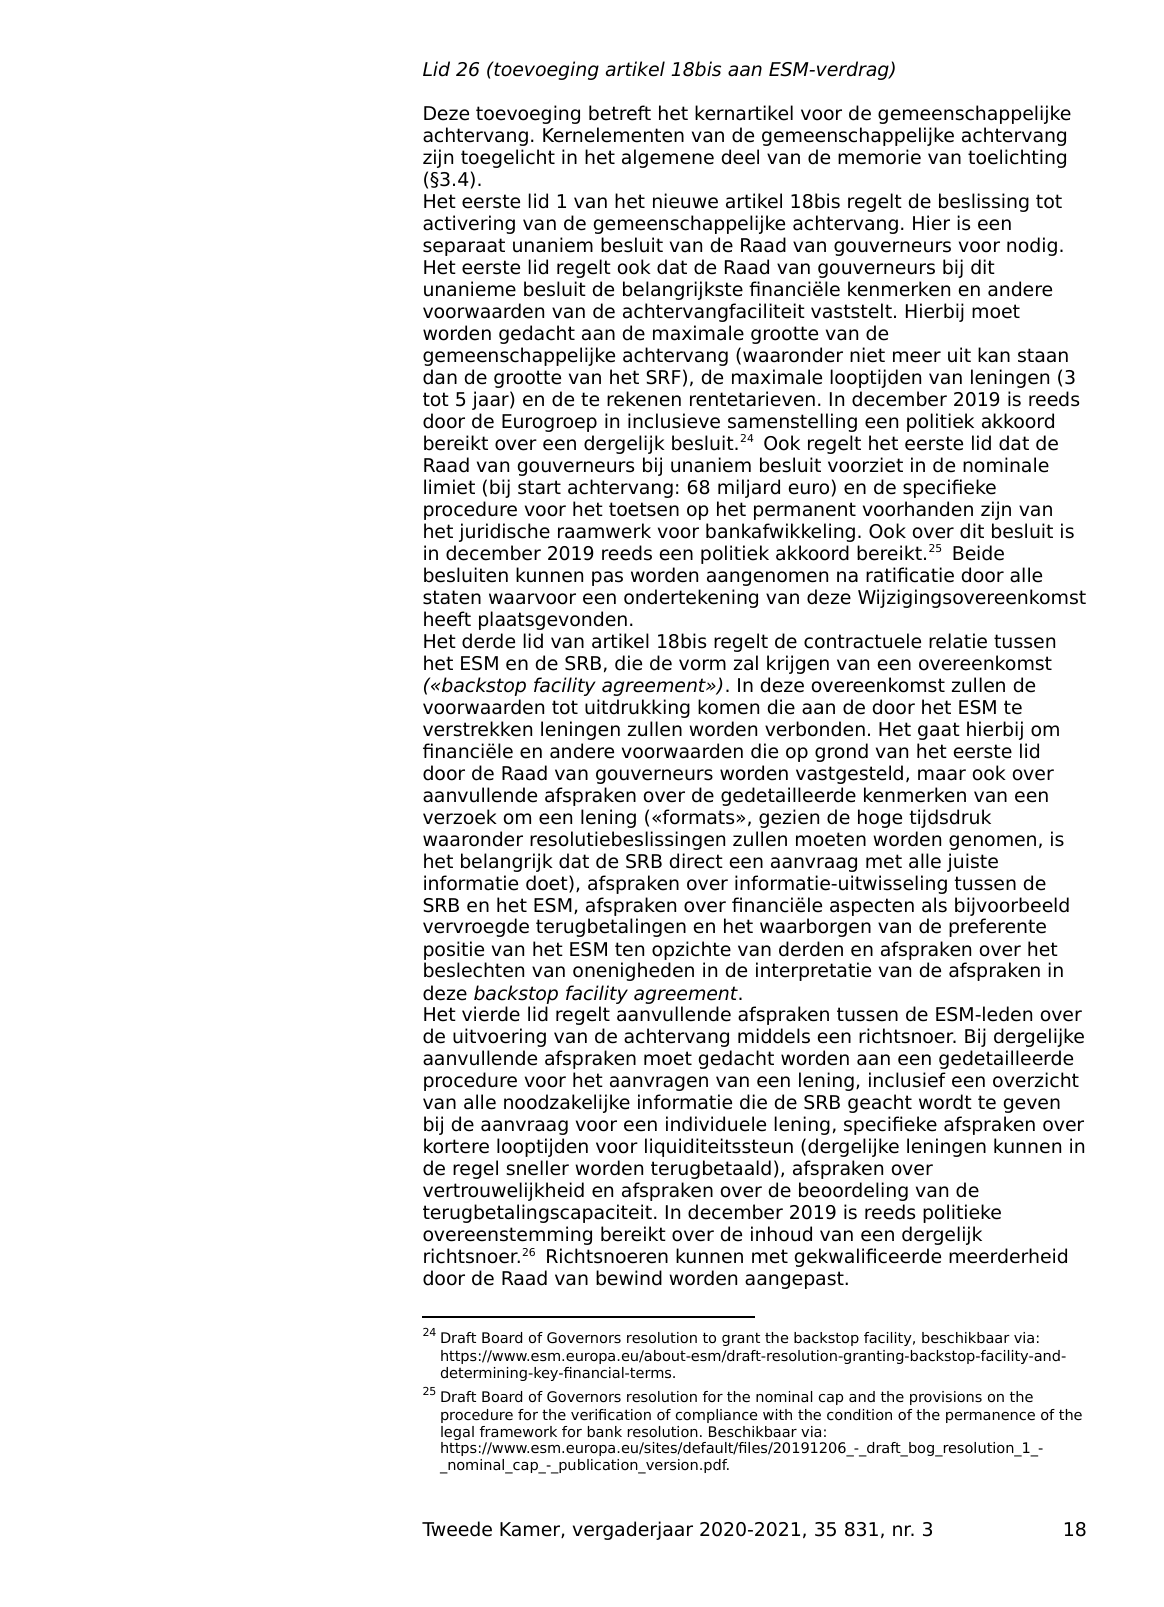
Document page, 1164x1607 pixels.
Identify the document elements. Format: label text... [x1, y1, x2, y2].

text Deze toevoeging betreft het kernartikel voor de gemeenschappelijke achtervang. Kernelementen van de gemeenschappelijke achtervang zijn toegelicht in het algemene deel van de memorie van toelichting (§3.4). [422, 103, 1087, 191]
text Het eerste lid 1 van het nieuwe artikel 18bis regelt de beslissing tot activering van de gemeenschappelijke achtervang. Hier is een separaat unaniem besluit van de Raad van gouverneurs voor nodig. Het eerste lid regelt ook dat de Raad van gouverneurs bij dit unanieme besluit de belangrijkste financiële kenmerken en andere voorwaarden van de achtervangfaciliteit vaststelt. Hierbij moet worden gedacht aan de maximale grootte van de gemeenschappelijke achtervang (waaronder niet meer uit kan staan dan de grootte van het SRF), de maximale looptijden van leningen (3 tot 5 jaar) en de te rekenen rentetarieven. In december 2019 is reeds door de Eurogroep in inclusieve samenstelling een politiek akkoord bereikt over een dergelijk besluit. Ook regelt het eerste lid dat de Raad van gouverneurs bij unaniem besluit voorziet in de nominale limiet (bij start achtervang: 68 miljard euro) en de specifieke procedure voor het toetsen op het permanent voorhanden zijn van het juridische raamwerk voor bankafwikkeling. Ook over dit besluit is in december 2019 reeds een politiek akkoord bereikt. Beide besluiten kunnen pas worden aangenomen na ratificatie door alle staten waarvoor een ondertekening van deze Wijzigingsovereenkomst heeft plaatsgevonden. [422, 191, 1087, 631]
text Draft Board of Governors resolution to grant the backstop facility, beschikbaar via: https://www.esm.europa.eu/about-esm/draft-resolution-granting-backstop-facility-and-determining-key-financial-terms. [422, 1326, 1087, 1382]
text Het derde lid van artikel 18bis regelt de contractuele relatie tussen het ESM en de SRB, die de vorm zal krijgen van een overeenkomst («backstop facility agreement»). In deze overeenkomst zullen de voorwaarden tot uitdrukking komen die aan de door het ESM te verstrekken leningen zullen worden verbonden. Het gaat hierbij om financiële en andere voorwaarden die op grond van het eerste lid door de Raad van gouverneurs worden vastgesteld, maar ook over aanvullende afspraken over de gedetailleerde kenmerken van een verzoek om een lening («formats», gezien de hoge tijdsdruk waaronder resolutiebeslissingen zullen moeten worden genomen, is het belangrijk dat de SRB direct een aanvraag met alle juiste informatie doet), afspraken over informatie-uitwisseling tussen de SRB en het ESM, afspraken over financiële aspecten als bijvoorbeeld vervroegde terugbetalingen en het waarborgen van de preferente positie van het ESM ten opzichte van derden en afspraken over het beslechten van onenigheden in de interpretatie van de afspraken in deze backstop facility agreement. [422, 631, 1087, 1004]
text Draft Board of Governors resolution for the nominal cap and the provisions on the procedure for the verification of compliance with the condition of the permanence of the legal framework for bank resolution. Beschikbaar via: https://www.esm.europa.eu/sites/default/files/20191206_-_draft_bog_resolution_1_-_nominal_cap_-_publication_version.pdf. [422, 1385, 1087, 1474]
text Het vierde lid regelt aanvullende afspraken tussen de ESM-leden over de uitvoering van de achtervang middels een richtsnoer. Bij dergelijke aanvullende afspraken moet gedacht worden aan een gedetailleerde procedure voor het aanvragen van een lening, inclusief een overzicht van alle noodzakelijke informatie die de SRB geacht wordt te geven bij de aanvraag voor een individuele lening, specifieke afspraken over kortere looptijden voor liquiditeitssteun (dergelijke leningen kunnen in de regel sneller worden terugbetaald), afspraken over vertrouwelijkheid en afspraken over de beoordeling van de terugbetalingscapaciteit. In december 2019 is reeds politieke overeenstemming bereikt over de inhoud van een dergelijk richtsnoer. Richtsnoeren kunnen met gekwalificeerde meerderheid door de Raad van bewind worden aangepast. [422, 1004, 1087, 1290]
subtitle Lid 26 (toevoeging artikel 18bis aan ESM-verdrag) [422, 59, 1087, 81]
